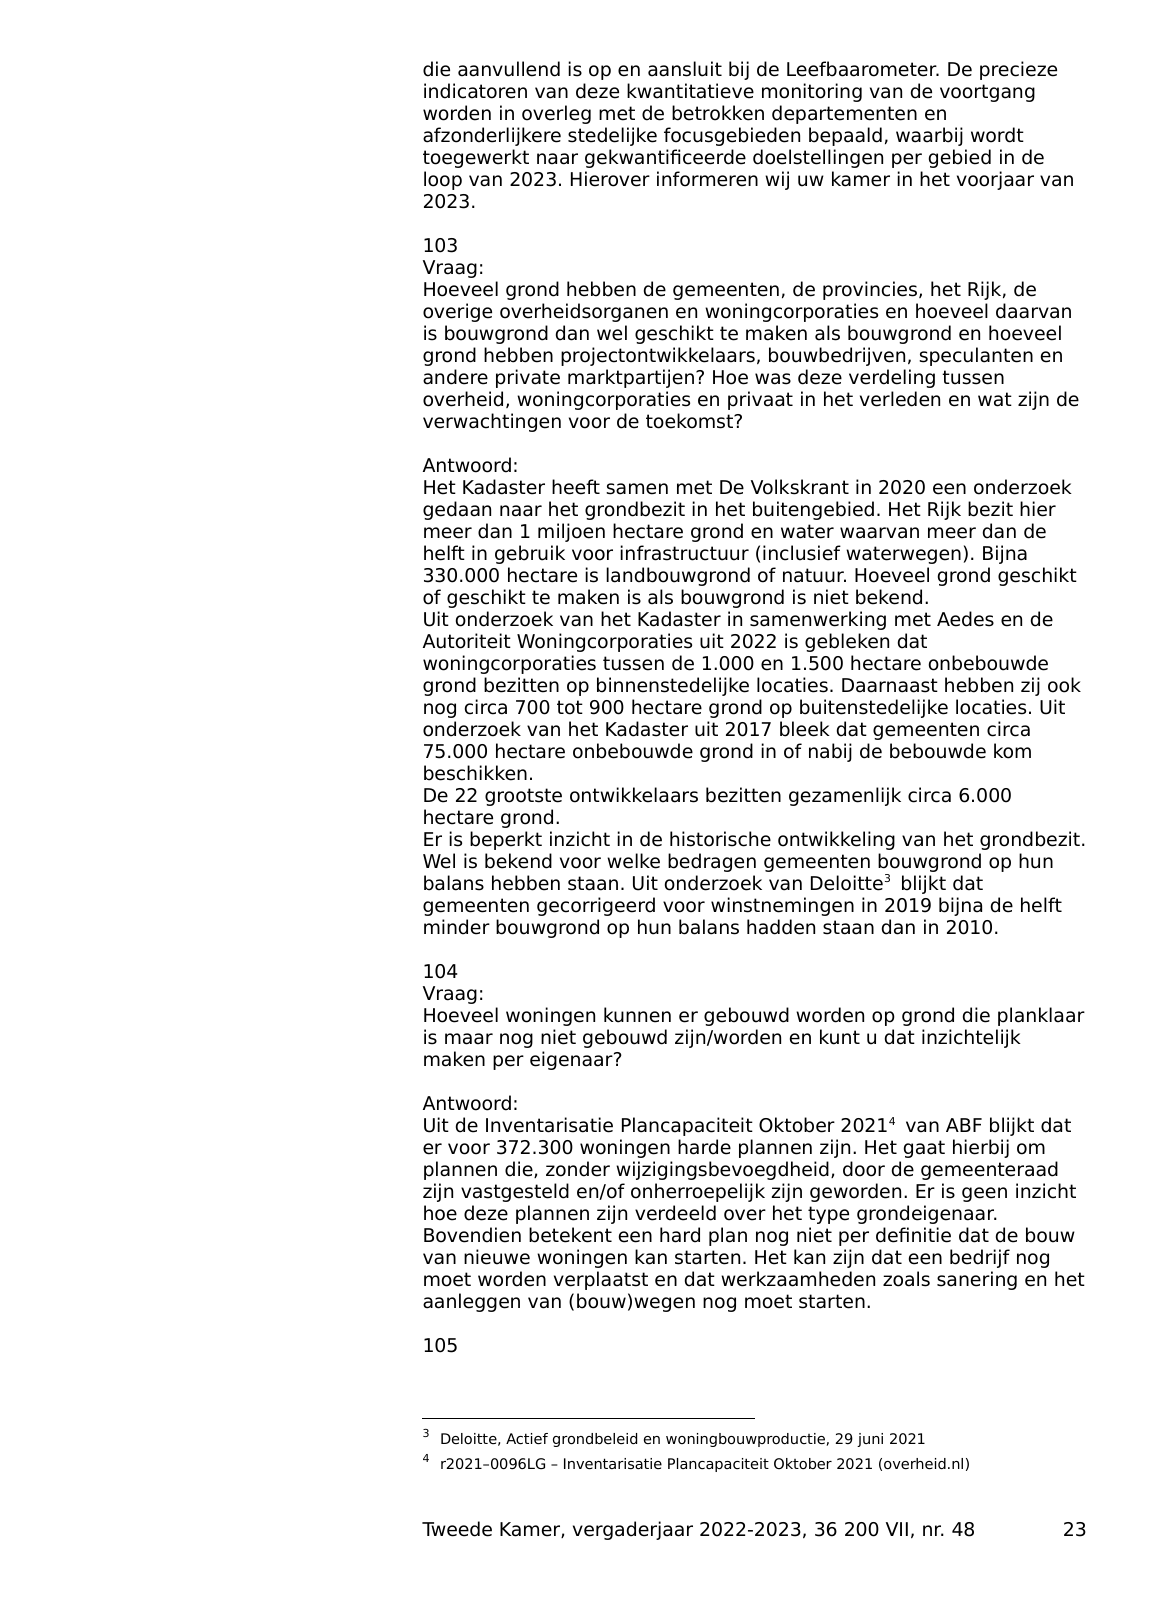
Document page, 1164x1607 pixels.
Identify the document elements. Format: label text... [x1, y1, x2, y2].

text Uit onderzoek van het Kadaster in samenwerking met Aedes en de Autoriteit Woningcorporaties uit 2022 is gebleken dat woningcorporaties tussen de 1.000 en 1.500 hectare onbebouwde grond bezitten op binnenstedelijke locaties. Daarnaast hebben zij ook nog circa 700 tot 900 hectare grond op buitenstedelijke locaties. Uit onderzoek van het Kadaster uit 2017 bleek dat gemeenten circa 75.000 hectare onbebouwde grond in of nabij de bebouwde kom beschikken. [422, 609, 1087, 785]
text Antwoord: [422, 1093, 1087, 1115]
text 105 [422, 1335, 1087, 1357]
text r2021–0096LG – Inventarisatie Plancapaciteit Oktober 2021 (overheid.nl) [422, 1452, 1087, 1474]
text die aanvullend is op en aansluit bij de Leefbaarometer. De precieze indicatoren van deze kwantitatieve monitoring van de voortgang worden in overleg met de betrokken departementen en afzonderlijkere stedelijke focusgebieden bepaald, waarbij wordt toegewerkt naar gekwantificeerde doelstellingen per gebied in de loop van 2023. Hierover informeren wij uw kamer in het voorjaar van 2023. [422, 59, 1087, 213]
text Het Kadaster heeft samen met De Volkskrant in 2020 een onderzoek gedaan naar het grondbezit in het buitengebied. Het Rijk bezit hier meer dan 1 miljoen hectare grond en water waarvan meer dan de helft in gebruik voor infrastructuur (inclusief waterwegen). Bijna 330.000 hectare is landbouwgrond of natuur. Hoeveel grond geschikt of geschikt te maken is als bouwgrond is niet bekend. [422, 477, 1087, 609]
text Vraag: [422, 257, 1087, 279]
text 103 [422, 235, 1087, 257]
text Vraag: [422, 983, 1087, 1005]
text Hoeveel woningen kunnen er gebouwd worden op grond die planklaar is maar nog niet gebouwd zijn/worden en kunt u dat inzichtelijk maken per eigenaar? [422, 1005, 1087, 1071]
text Deloitte, Actief grondbeleid en woningbouwproductie, 29 juni 2021 [422, 1427, 1087, 1449]
text Er is beperkt inzicht in de historische ontwikkeling van het grondbezit. Wel is bekend voor welke bedragen gemeenten bouwgrond op hun balans hebben staan. Uit onderzoek van Deloitte blijkt dat gemeenten gecorrigeerd voor winstnemingen in 2019 bijna de helft minder bouwgrond op hun balans hadden staan dan in 2010. [422, 829, 1087, 939]
text 104 [422, 961, 1087, 983]
text Hoeveel grond hebben de gemeenten, de provincies, het Rijk, de overige overheidsorganen en woningcorporaties en hoeveel daarvan is bouwgrond dan wel geschikt te maken als bouwgrond en hoeveel grond hebben projectontwikkelaars, bouwbedrijven, speculanten en andere private marktpartijen? Hoe was deze verdeling tussen overheid, woningcorporaties en privaat in het verleden en wat zijn de verwachtingen voor de toekomst? [422, 279, 1087, 433]
text De 22 grootste ontwikkelaars bezitten gezamenlijk circa 6.000 hectare grond. [422, 785, 1087, 829]
text Uit de Inventarisatie Plancapaciteit Oktober 2021 van ABF blijkt dat er voor 372.300 woningen harde plannen zijn. Het gaat hierbij om plannen die, zonder wijzigingsbevoegdheid, door de gemeenteraad zijn vastgesteld en/of onherroepelijk zijn geworden. Er is geen inzicht hoe deze plannen zijn verdeeld over het type grondeigenaar. Bovendien betekent een hard plan nog niet per definitie dat de bouw van nieuwe woningen kan starten. Het kan zijn dat een bedrijf nog moet worden verplaatst en dat werkzaamheden zoals sanering en het aanleggen van (bouw)wegen nog moet starten. [422, 1115, 1087, 1313]
text Antwoord: [422, 455, 1087, 477]
